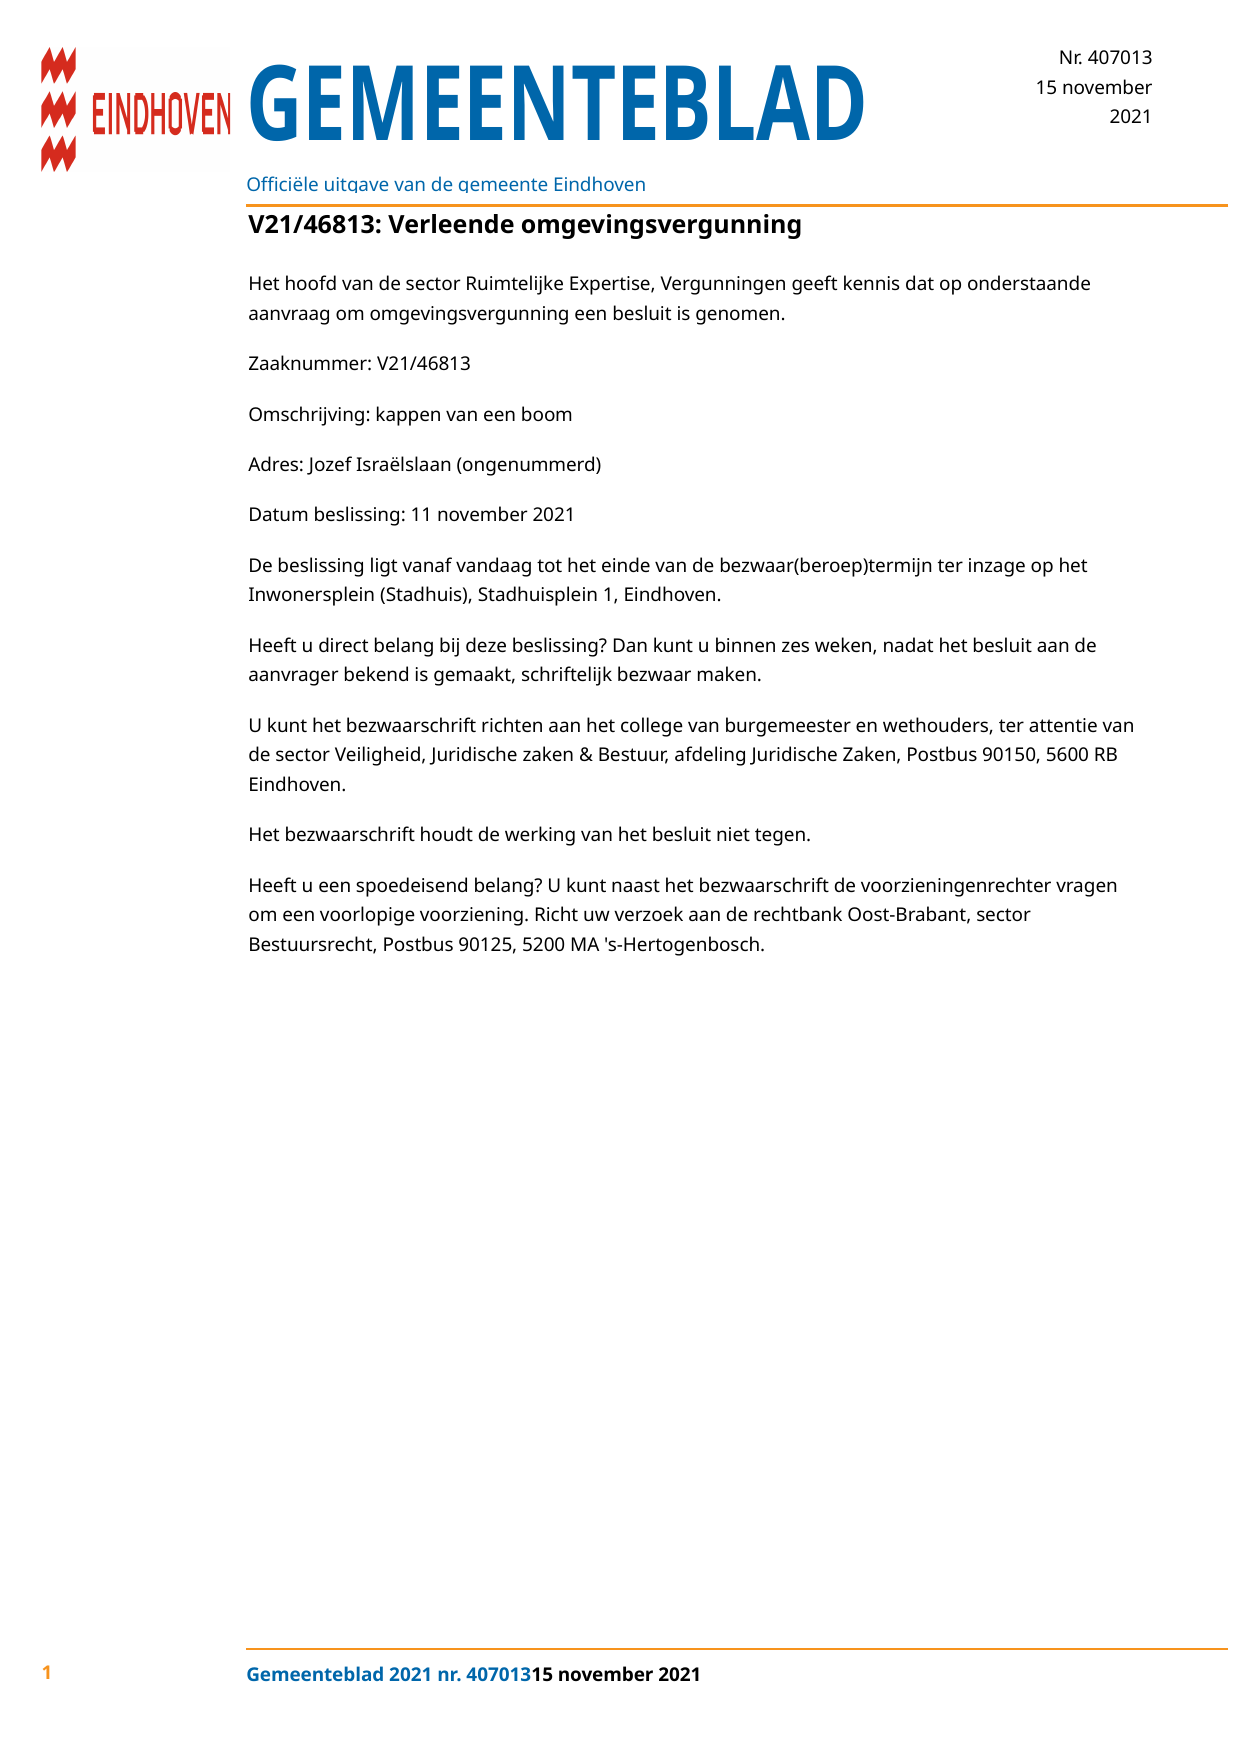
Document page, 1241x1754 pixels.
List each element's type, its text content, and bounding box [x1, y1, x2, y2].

text Heeft u een spoedeisend belang? U kunt naast het bezwaarschrift de voorzieningenrechter vragen om een voorlopige voorziening. Richt uw verzoek aan de rechtbank Oost-Brabant, sector Bestuursrecht, Postbus 90125, 5200 MA 's-Hertogenbosch. [248, 872, 1152, 957]
text Heeft u direct belang bij deze beslissing? Dan kunt u binnen zes weken, nadat het besluit aan de aanvrager bekend is gemaakt, schriftelijk bezwaar maken. [248, 632, 1152, 687]
picture [41, 47, 231, 172]
text Omschrijving: kappen van een boom [248, 401, 1152, 426]
text Het bezwaarschrift houdt de werking van het besluit niet tegen. [248, 822, 1152, 847]
text Adres: Jozef Israëlslaan (ongenummerd) [248, 451, 1152, 477]
text De beslissing ligt vanaf vandaag tot het einde van de bezwaar(beroep)termijn ter inzage op het Inwonersplein (Stadhuis), Stadhuisplein 1, Eindhoven. [248, 552, 1152, 607]
text Het hoofd van de sector Ruimtelijke Expertise, Vergunningen geeft kennis dat op onderstaande aanvraag om omgevingsvergunning een besluit is genomen. [248, 270, 1152, 326]
text V21/46813: Verleende omgevingsvergunning [248, 207, 1152, 241]
text Datum beslissing: 11 november 2021 [248, 502, 1152, 527]
text Zaaknummer: V21/46813 [248, 350, 1152, 376]
text U kunt het bezwaarschrift richten aan het college van burgemeester en wethouders, ter attentie van de sector Veiligheid, Juridische zaken & Bestuur, afdeling Juridische Zaken, Postbus 90150, 5600 RB Eindhoven. [248, 712, 1152, 797]
